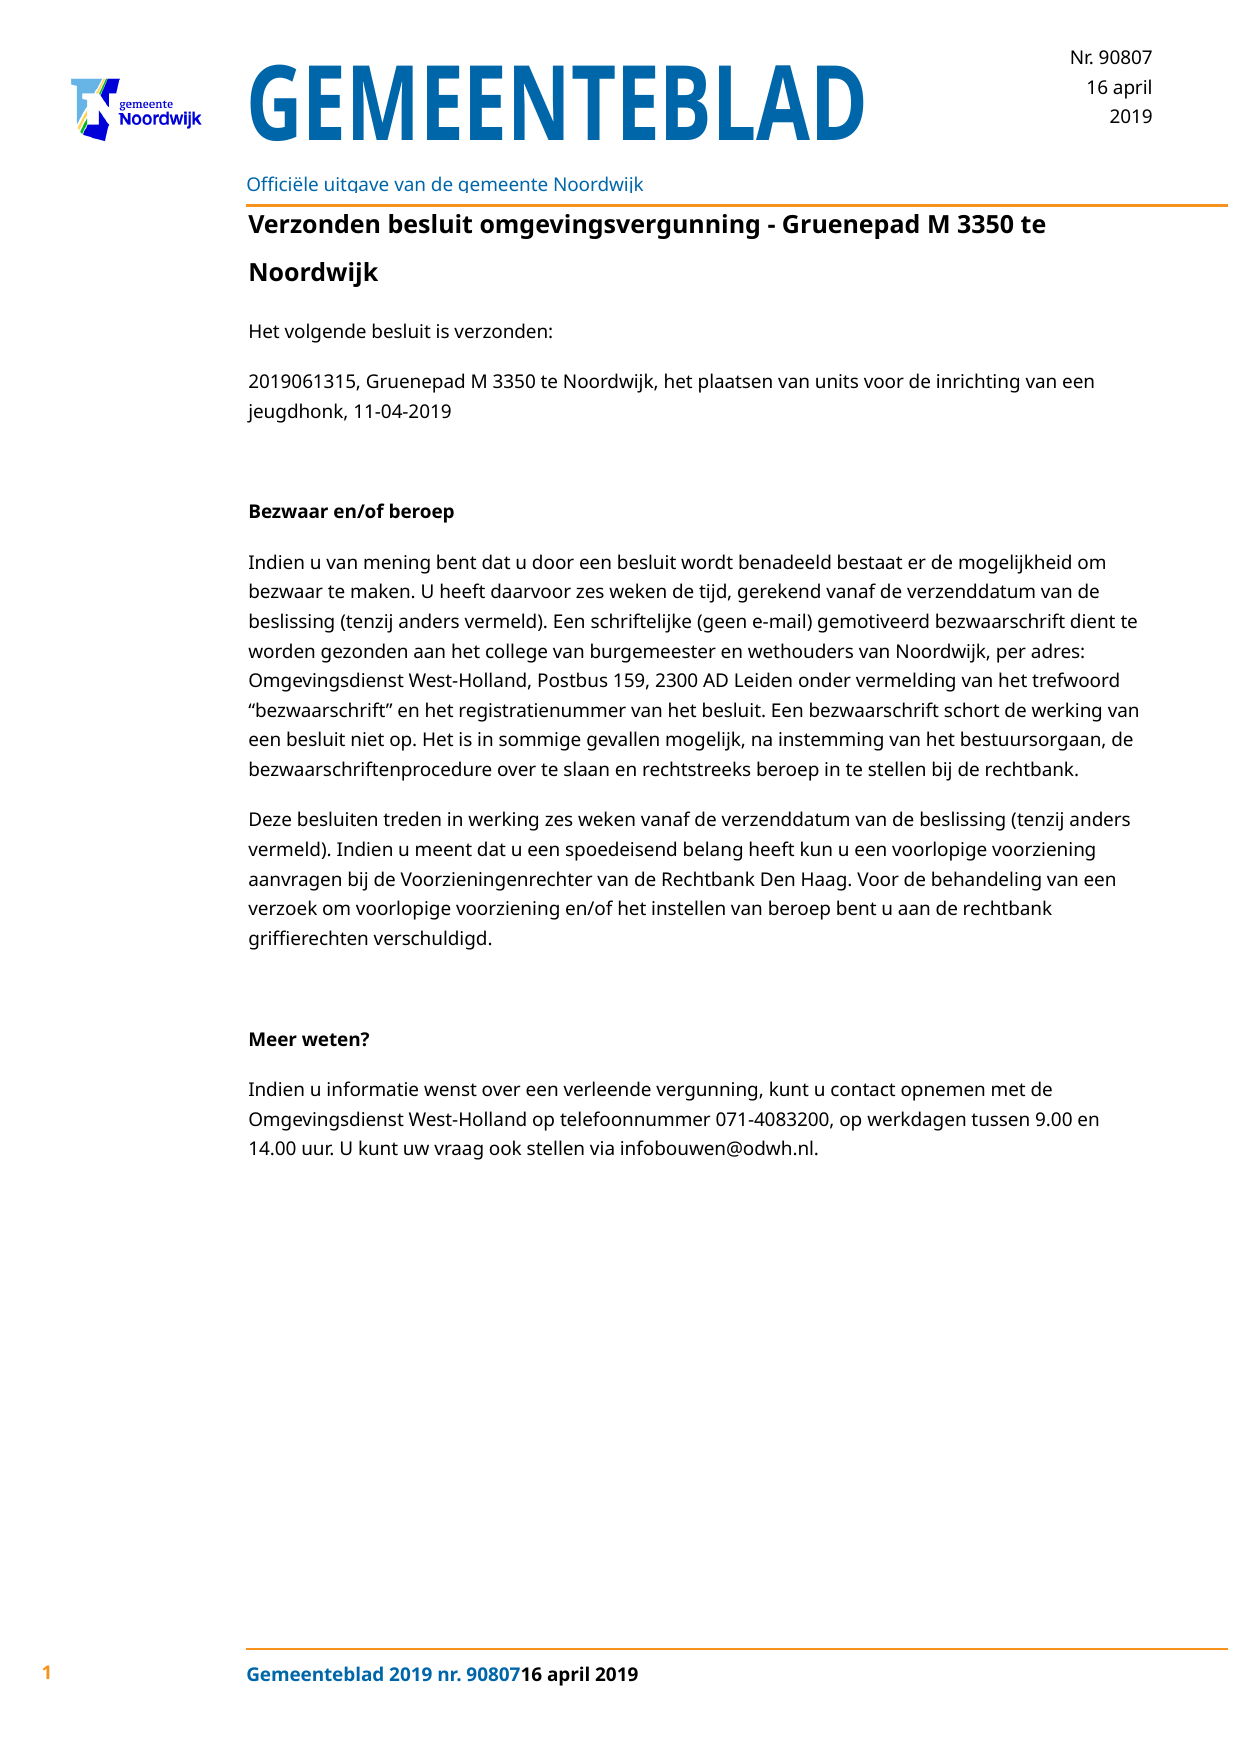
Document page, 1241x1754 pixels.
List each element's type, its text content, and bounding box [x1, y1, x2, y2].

text Verzonden besluit omgevingsvergunning - Gruenepad M 3350 te Noordwijk [248, 207, 1152, 288]
text Bezwaar en/of beroep [248, 499, 1152, 524]
picture [41, 47, 231, 172]
text Het volgende besluit is verzonden: [248, 318, 1152, 344]
text Meer weten? [248, 1026, 1152, 1052]
text Indien u informatie wenst over een verleende vergunning, kunt u contact opnemen met de Omgevingsdienst West-Holland op telefoonnummer 071-4083200, op werkdagen tussen 9.00 en 14.00 uur. U kunt uw vraag ook stellen via infobouwen@odwh.nl. [248, 1076, 1152, 1161]
text Indien u van mening bent dat u door een besluit wordt benadeeld bestaat er de mogelijkheid om bezwaar te maken. U heeft daarvoor zes weken de tijd, gerekend vanaf de verzenddatum van de beslissing (tenzij anders vermeld). Een schriftelijke (geen e-mail) gemotiveerd bezwaarschrift dient te worden gezonden aan het college van burgemeester en wethouders van Noordwijk, per adres: Omgevingsdienst West-Holland, Postbus 159, 2300 AD Leiden onder vermelding van het trefwoord “bezwaarschrift” en het registratienummer van het besluit. Een bezwaarschrift schort de werking van een besluit niet op. Het is in sommige gevallen mogelijk, na instemming van het bestuursorgaan, de bezwaarschriftenprocedure over te slaan en rechtstreeks beroep in te stellen bij de rechtbank. [248, 549, 1152, 782]
text 2019061315, Gruenepad M 3350 te Noordwijk, het plaatsen van units voor de inrichting van een jeugdhonk, 11-04-2019 [248, 368, 1152, 424]
text Deze besluiten treden in werking zes weken vanaf de verzenddatum van de beslissing (tenzij anders vermeld). Indien u meent dat u een spoedeisend belang heeft kun u een voorlopige voorziening aanvragen bij de Voorzieningenrechter van de Rechtbank Den Haag. Voor de behandeling van een verzoek om voorlopige voorziening en/of het instellen van beroep bent u aan de rechtbank griffierechten verschuldigd. [248, 807, 1152, 951]
